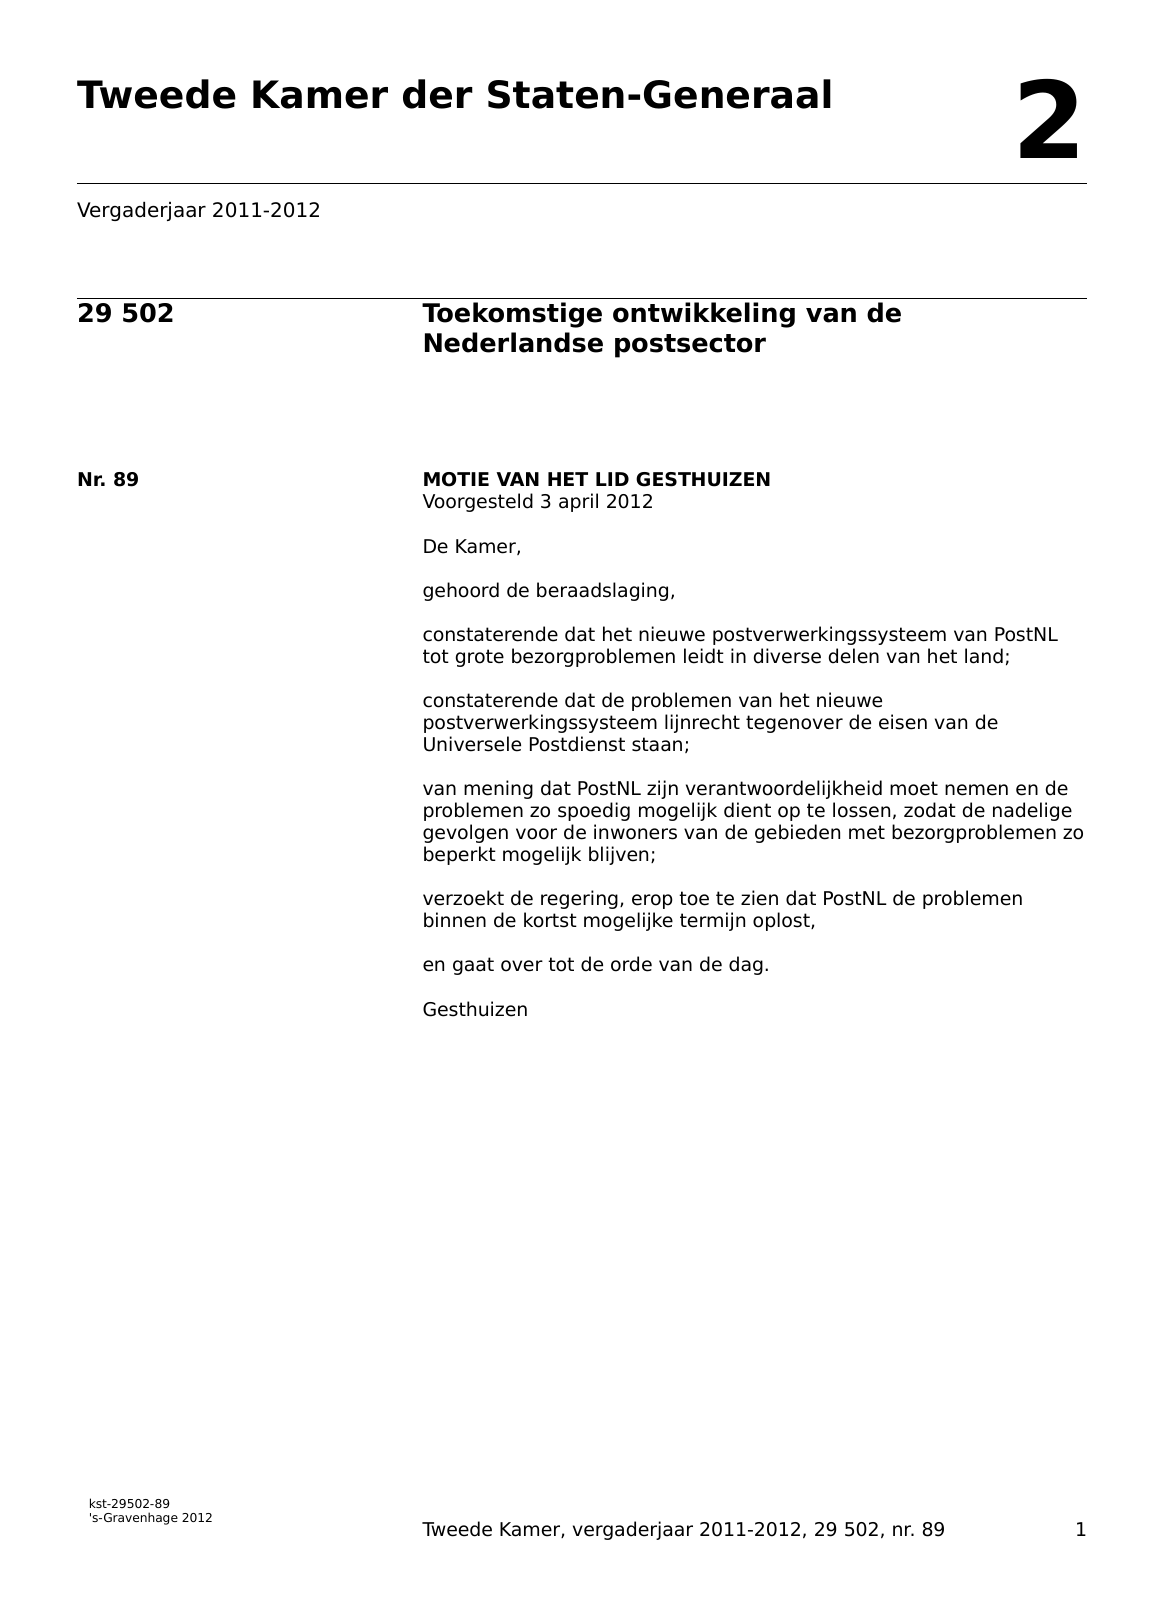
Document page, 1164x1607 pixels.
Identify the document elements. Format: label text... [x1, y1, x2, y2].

table_header Tweede Kamer der Staten-Generaal [77, 59, 886, 183]
text constaterende dat het nieuwe postverwerkingssysteem van PostNL tot grote bezorgproblemen leidt in diverse delen van het land; [422, 624, 1087, 668]
text verzoekt de regering, erop toe te zien dat PostNL de problemen binnen de kortst mogelijke termijn oplost, [422, 888, 1087, 932]
text Voorgesteld 3 april 2012 [422, 491, 1087, 513]
text van mening dat PostNL zijn verantwoordelijkheid moet nemen en de problemen zo spoedig mogelijk dient op te lossen, zodat de nadelige gevolgen voor de inwoners van de gebieden met bezorgproblemen zo beperkt mogelijk blijven; [422, 778, 1087, 866]
text gehoord de beraadslaging, [422, 580, 1087, 602]
text en gaat over tot de orde van de dag. [422, 954, 1087, 976]
table_header 2 [886, 59, 1087, 183]
table_cell Vergaderjaar 2011-2012 [77, 184, 1087, 298]
text Gesthuizen [422, 998, 1087, 1021]
text De Kamer, [422, 536, 1087, 557]
subtitle Nr. 89 MOTIE VAN HET LID GESTHUIZEN [77, 469, 1087, 491]
text constaterende dat de problemen van het nieuwe postverwerkingssysteem lijnrecht tegenover de eisen van de Universele Postdienst staan; [422, 690, 1087, 756]
subtitle 29 502 Toekomstige ontwikkeling van de Nederlandse postsector [77, 299, 1087, 358]
text kst-29502-89 [88, 1497, 323, 1511]
text 's-Gravenhage 2012 [88, 1511, 323, 1525]
